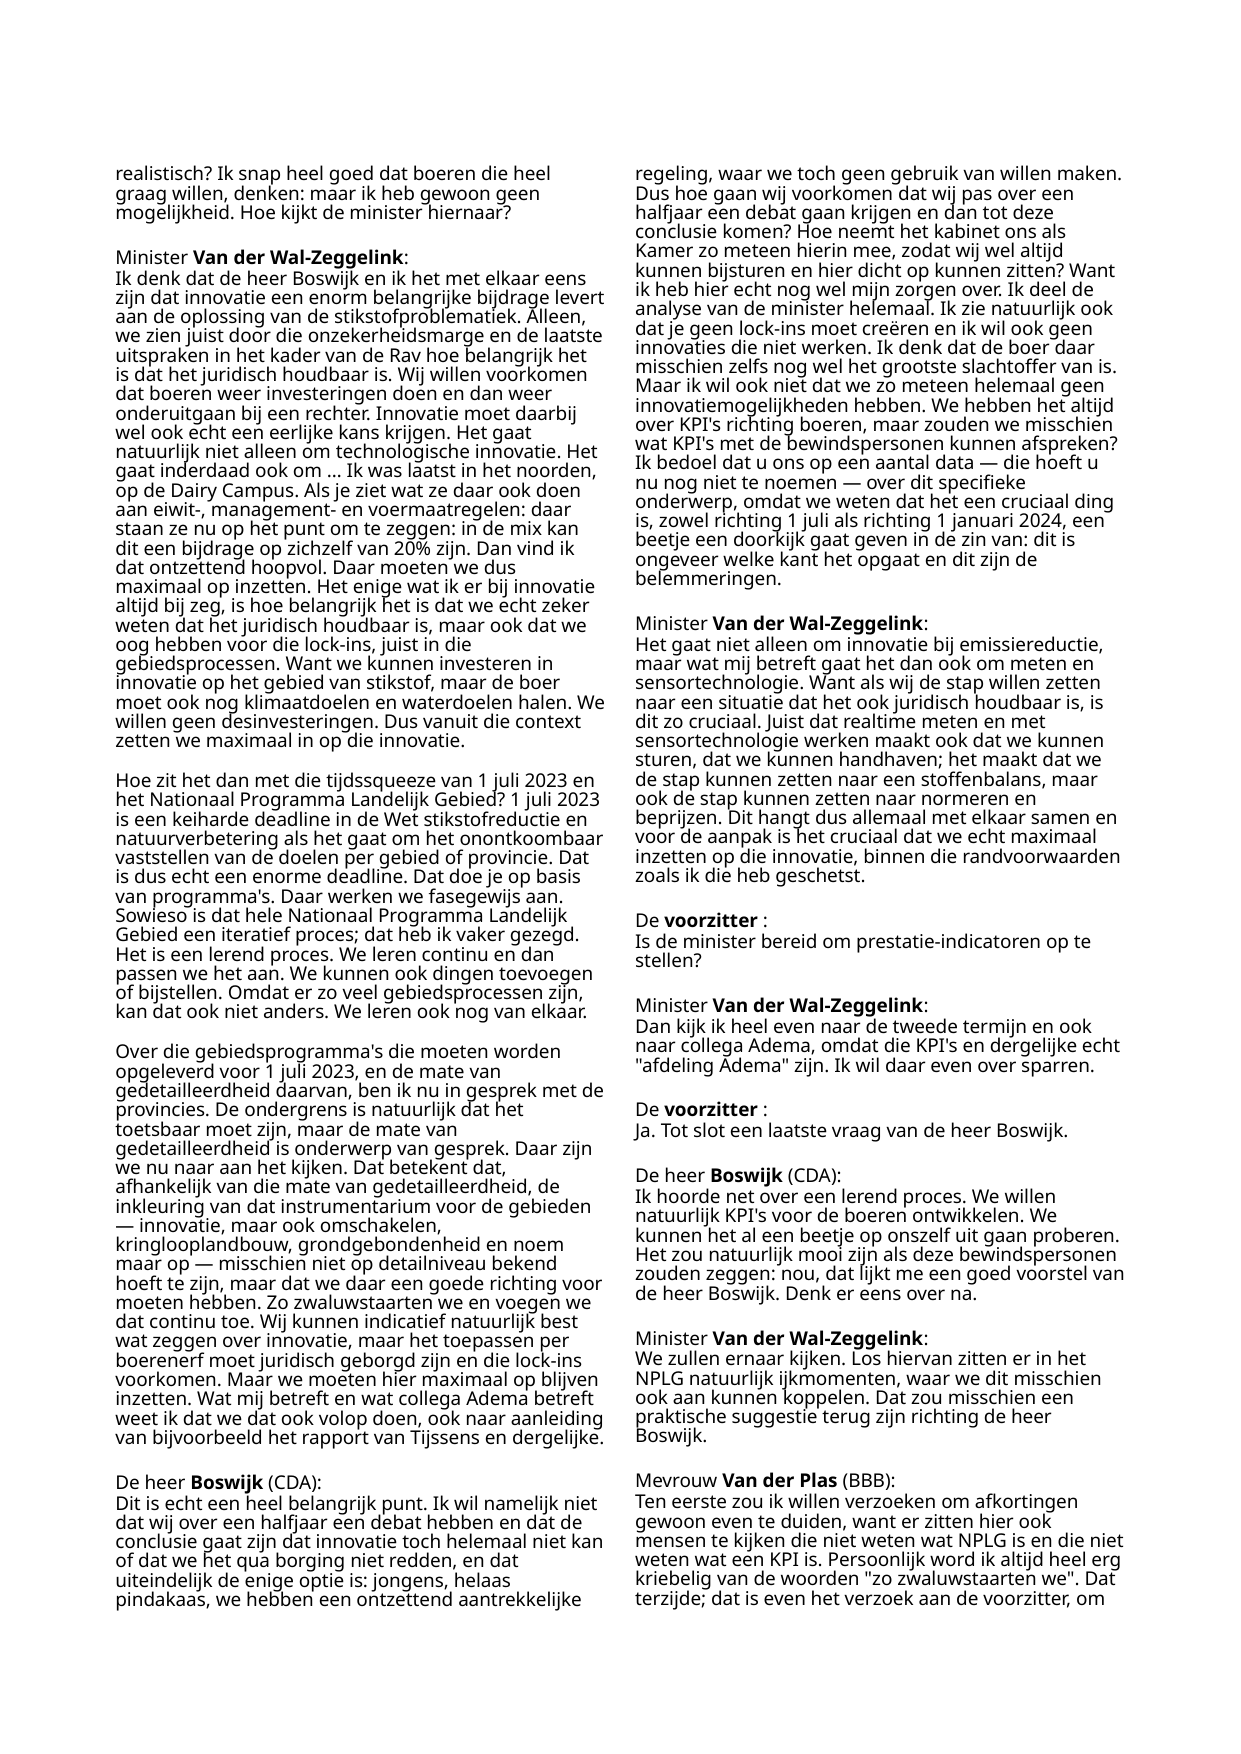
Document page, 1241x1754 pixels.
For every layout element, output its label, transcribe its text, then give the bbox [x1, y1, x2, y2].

text De voorzitter : [635, 907, 1125, 933]
text We zullen ernaar kijken. Los hiervan zitten er in het NPLG natuurlijk ijkmomenten, waar we dit misschien ook aan kunnen koppelen. Dat zou misschien een praktische suggestie terug zijn richting de heer Boswijk. [635, 1350, 1125, 1447]
text regeling, waar we toch geen gebruik van willen maken. Dus hoe gaan wij voorkomen dat wij pas over een halfjaar een debat gaan krijgen en dan tot deze conclusie komen? Hoe neemt het kabinet ons als Kamer zo meteen hierin mee, zodat wij wel altijd kunnen bijsturen en hier dicht op kunnen zitten? Want ik heb hier echt nog wel mijn zorgen over. Ik deel de analyse van de minister helemaal. Ik zie natuurlijk ook dat je geen lock-ins moet creëren en ik wil ook geen innovaties die niet werken. Ik denk dat de boer daar misschien zelfs nog wel het grootste slachtoffer van is. Maar ik wil ook niet dat we zo meteen helemaal geen innovatiemogelijkheden hebben. We hebben het altijd over KPI's richting boeren, maar zouden we misschien wat KPI's met de bewindspersonen kunnen afspreken? Ik bedoel dat u ons op een aantal data — die hoeft u nu nog niet te noemen — over dit specifieke onderwerp, omdat we weten dat het een cruciaal ding is, zowel richting 1 juli als richting 1 januari 2024, een beetje een doorkijk gaat geven in de zin van: dit is ongeveer welke kant het opgaat en dit zijn de belemmeringen. [635, 165, 1125, 589]
text Het gaat niet alleen om innovatie bij emissiereductie, maar wat mij betreft gaat het dan ook om meten en sensortechnologie. Want als wij de stap willen zetten naar een situatie dat het ook juridisch houdbaar is, is dit zo cruciaal. Juist dat realtime meten en met sensortechnologie werken maakt ook dat we kunnen sturen, dat we kunnen handhaven; het maakt dat we de stap kunnen zetten naar een stoffenbalans, maar ook de stap kunnen zetten naar normeren en beprijzen. Dit hangt dus allemaal met elkaar samen en voor de aanpak is het cruciaal dat we echt maximaal inzetten op die innovatie, binnen die randvoorwaarden zoals ik die heb geschetst. [635, 636, 1125, 886]
text Dit is echt een heel belangrijk punt. Ik wil namelijk niet dat wij over een halfjaar een debat hebben en dat de conclusie gaat zijn dat innovatie toch helemaal niet kan of dat we het qua borging niet redden, en dat uiteindelijk de enige optie is: jongens, helaas pindakaas, we hebben een ontzettend aantrekkelijke [115, 1495, 605, 1610]
text De voorzitter : [635, 1097, 1125, 1122]
text Ik hoorde net over een lerend proces. We willen natuurlijk KPI's voor de boeren ontwikkelen. We kunnen het al een beetje op onszelf uit gaan proberen. Het zou natuurlijk mooi zijn als deze bewindspersonen zouden zeggen: nou, dat lijkt me een goed voorstel van de heer Boswijk. Denk er eens over na. [635, 1188, 1125, 1304]
text De heer Boswijk (CDA): [115, 1469, 605, 1495]
text Ik denk dat de heer Boswijk en ik het met elkaar eens zijn dat innovatie een enorm belangrijke bijdrage levert aan de oplossing van de stikstofproblematiek. Alleen, we zien juist door die onzekerheidsmarge en de laatste uitspraken in het kader van de Rav hoe belangrijk het is dat het juridisch houdbaar is. Wij willen voorkomen dat boeren weer investeringen doen en dan weer onderuitgaan bij een rechter. Innovatie moet daarbij wel ook echt een eerlijke kans krijgen. Het gaat natuurlijk niet alleen om technologische innovatie. Het gaat inderdaad ook om … Ik was laatst in het noorden, op de Dairy Campus. Als je ziet wat ze daar ook doen aan eiwit-, management- en voermaatregelen: daar staan ze nu op het punt om te zeggen: in de mix kan dit een bijdrage op zichzelf van 20% zijn. Dan vind ik dat ontzettend hoopvol. Daar moeten we dus maximaal op inzetten. Het enige wat ik er bij innovatie altijd bij zeg, is hoe belangrijk het is dat we echt zeker weten dat het juridisch houdbaar is, maar ook dat we oog hebben voor die lock-ins, juist in die gebiedsprocessen. Want we kunnen investeren in innovatie op het gebied van stikstof, maar de boer moet ook nog klimaatdoelen en waterdoelen halen. We willen geen desinvesteringen. Dus vanuit die context zetten we maximaal in op die innovatie. [115, 270, 605, 751]
text De heer Boswijk (CDA): [635, 1162, 1125, 1188]
text Ja. Tot slot een laatste vraag van de heer Boswijk. [635, 1122, 1125, 1142]
text Minister Van der Wal-Zeggelink: [635, 992, 1125, 1018]
text Minister Van der Wal-Zeggelink: [635, 1325, 1125, 1350]
text Mevrouw Van der Plas (BBB): [635, 1468, 1125, 1493]
text Hoe zit het dan met die tijdssqueeze van 1 juli 2023 en het Nationaal Programma Landelijk Gebied? 1 juli 2023 is een keiharde deadline in de Wet stikstofreductie en natuurverbetering als het gaat om het onontkoombaar vaststellen van de doelen per gebied of provincie. Dat is dus echt een enorme deadline. Dat doe je op basis van programma's. Daar werken we fasegewijs aan. Sowieso is dat hele Nationaal Programma Landelijk Gebied een iteratief proces; dat heb ik vaker gezegd. Het is een lerend proces. We leren continu en dan passen we het aan. We kunnen ook dingen toevoegen of bijstellen. Omdat er zo veel gebiedsprocessen zijn, kan dat ook niet anders. We leren ook nog van elkaar. [115, 772, 605, 1023]
text Minister Van der Wal-Zeggelink: [635, 610, 1125, 636]
text Ten eerste zou ik willen verzoeken om afkortingen gewoon even te duiden, want er zitten hier ook mensen te kijken die niet weten wat NPLG is en die niet weten wat een KPI is. Persoonlijk word ik altijd heel erg kriebelig van de woorden "zo zwaluwstaarten we". Dat terzijde; dat is even het verzoek aan de voorzitter, om [635, 1493, 1125, 1609]
text Dan kijk ik heel even naar de tweede termijn en ook naar collega Adema, omdat die KPI's en dergelijke echt "afdeling Adema" zijn. Ik wil daar even over sparren. [635, 1018, 1125, 1076]
text Over die gebiedsprogramma's die moeten worden opgeleverd voor 1 juli 2023, en de mate van gedetailleerdheid daarvan, ben ik nu in gesprek met de provincies. De ondergrens is natuurlijk dat het toetsbaar moet zijn, maar de mate van gedetailleerdheid is onderwerp van gesprek. Daar zijn we nu naar aan het kijken. Dat betekent dat, afhankelijk van die mate van gedetailleerdheid, de inkleuring van dat instrumentarium voor de gebieden — innovatie, maar ook omschakelen, kringlooplandbouw, grondgebondenheid en noem maar op — misschien niet op detailniveau bekend hoeft te zijn, maar dat we daar een goede richting voor moeten hebben. Zo zwaluwstaarten we en voegen we dat continu toe. Wij kunnen indicatief natuurlijk best wat zeggen over innovatie, maar het toepassen per boerenerf moet juridisch geborgd zijn en die lock-ins voorkomen. Maar we moeten hier maximaal op blijven inzetten. Wat mij betreft en wat collega Adema betreft weet ik dat we dat ook volop doen, ook naar aanleiding van bijvoorbeeld het rapport van Tijssens en dergelijke. [115, 1043, 605, 1448]
text Is de minister bereid om prestatie-indicatoren op te stellen? [635, 933, 1125, 971]
text realistisch? Ik snap heel goed dat boeren die heel graag willen, denken: maar ik heb gewoon geen mogelijkheid. Hoe kijkt de minister hiernaar? [115, 165, 605, 223]
text Minister Van der Wal-Zeggelink: [115, 244, 605, 270]
